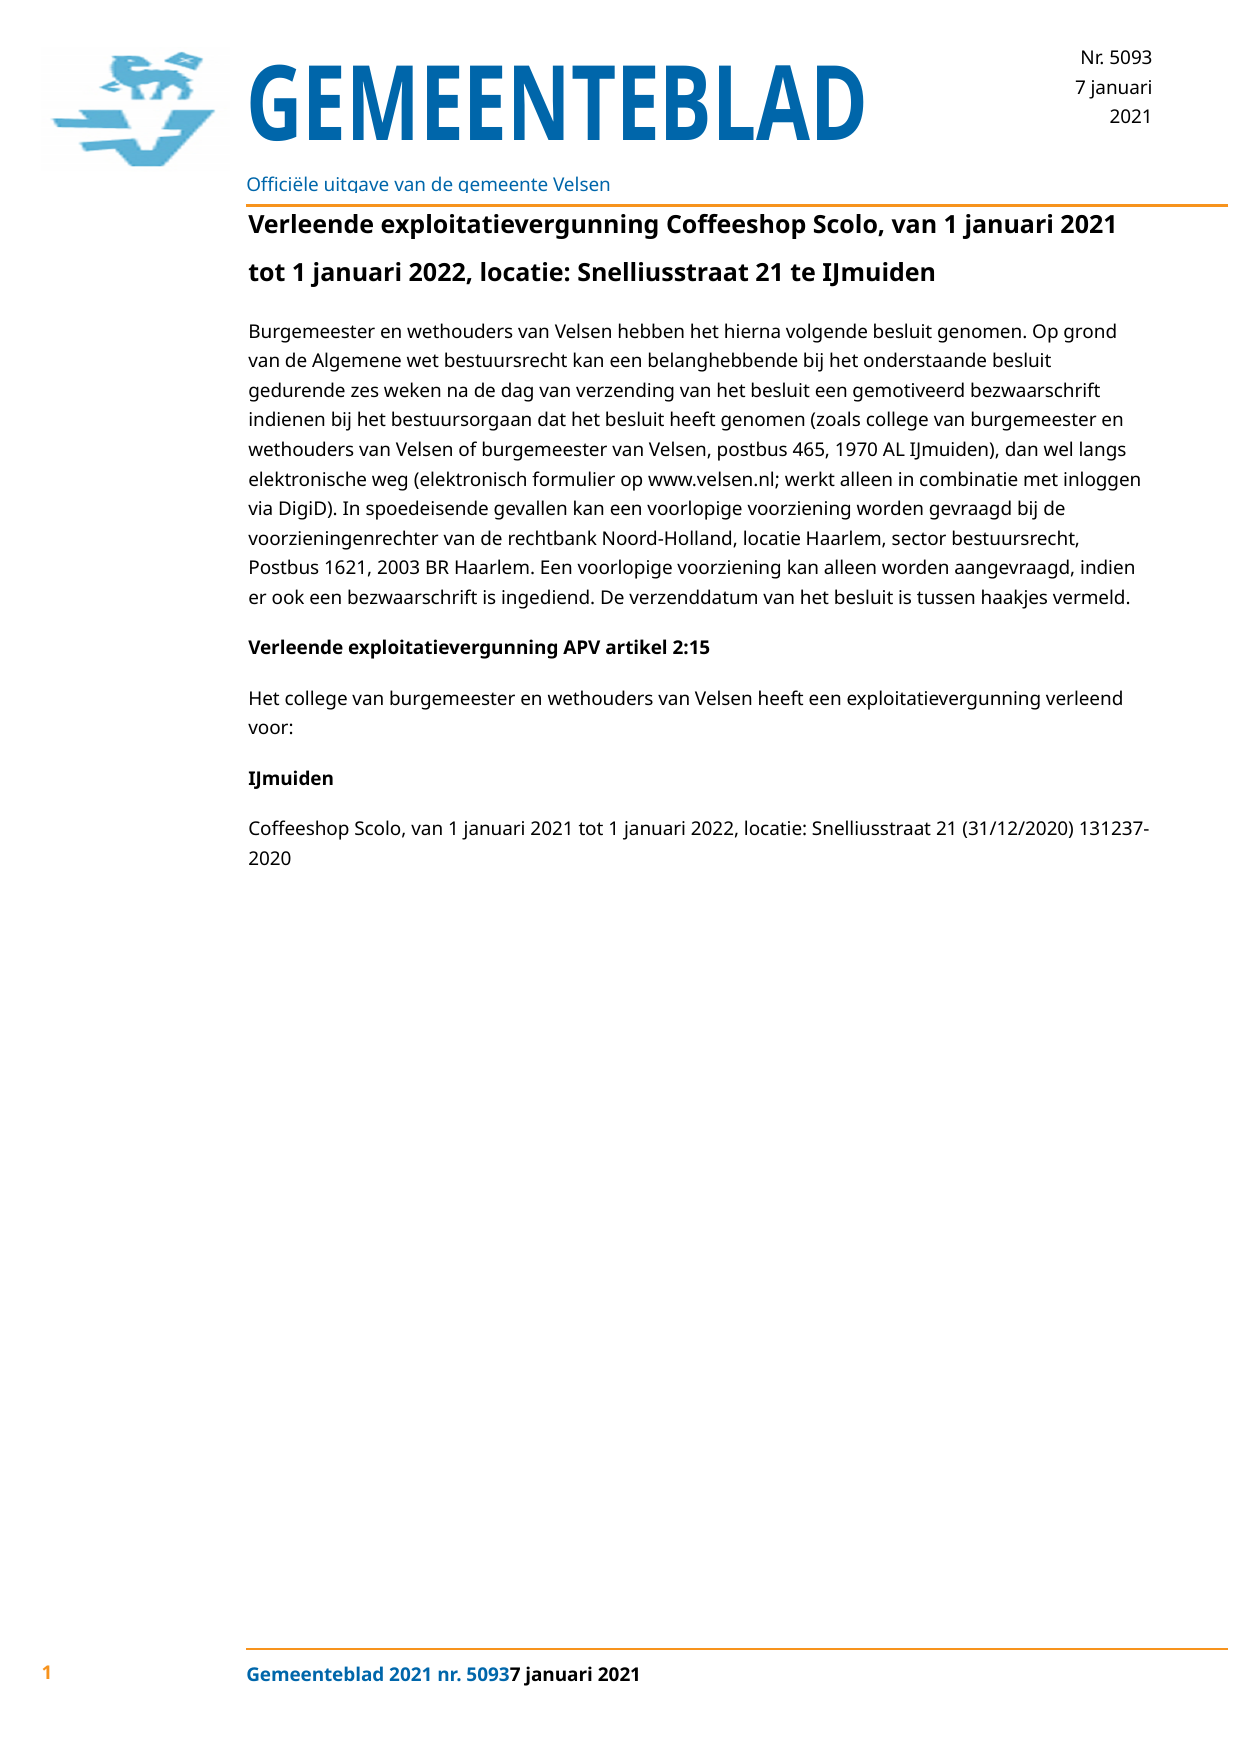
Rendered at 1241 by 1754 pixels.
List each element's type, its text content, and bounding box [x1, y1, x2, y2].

text Verleende exploitatievergunning APV artikel 2:15 [248, 634, 1152, 660]
text Burgemeester en wethouders van Velsen hebben het hierna volgende besluit genomen. Op grond van de Algemene wet bestuursrecht kan een belanghebbende bij het onderstaande besluit gedurende zes weken na de dag van verzending van het besluit een gemotiveerd bezwaarschrift indienen bij het bestuursorgaan dat het besluit heeft genomen (zoals college van burgemeester en wethouders van Velsen of burgemeester van Velsen, postbus 465, 1970 AL IJmuiden), dan wel langs elektronische weg (elektronisch formulier op www.velsen.nl; werkt alleen in combinatie met inloggen via DigiD). In spoedeisende gevallen kan een voorlopige voorziening worden gevraagd bij de voorzieningenrechter van de rechtbank Noord-Holland, locatie Haarlem, sector bestuursrecht, Postbus 1621, 2003 BR Haarlem. Een voorlopige voorziening kan alleen worden aangevraagd, indien er ook een bezwaarschrift is ingediend. De verzenddatum van het besluit is tussen haakjes vermeld. [248, 318, 1152, 610]
text Coffeeshop Scolo, van 1 januari 2021 tot 1 januari 2022, locatie: Snelliusstraat 21 (31/12/2020) 131237-2020 [248, 815, 1152, 871]
picture [41, 47, 231, 172]
text Verleende exploitatievergunning Coffeeshop Scolo, van 1 januari 2021 tot 1 januari 2022, locatie: Snelliusstraat 21 te IJmuiden [248, 207, 1152, 288]
text Het college van burgemeester en wethouders van Velsen heeft een exploitatievergunning verleend voor: [248, 685, 1152, 740]
text IJmuiden [248, 765, 1152, 791]
